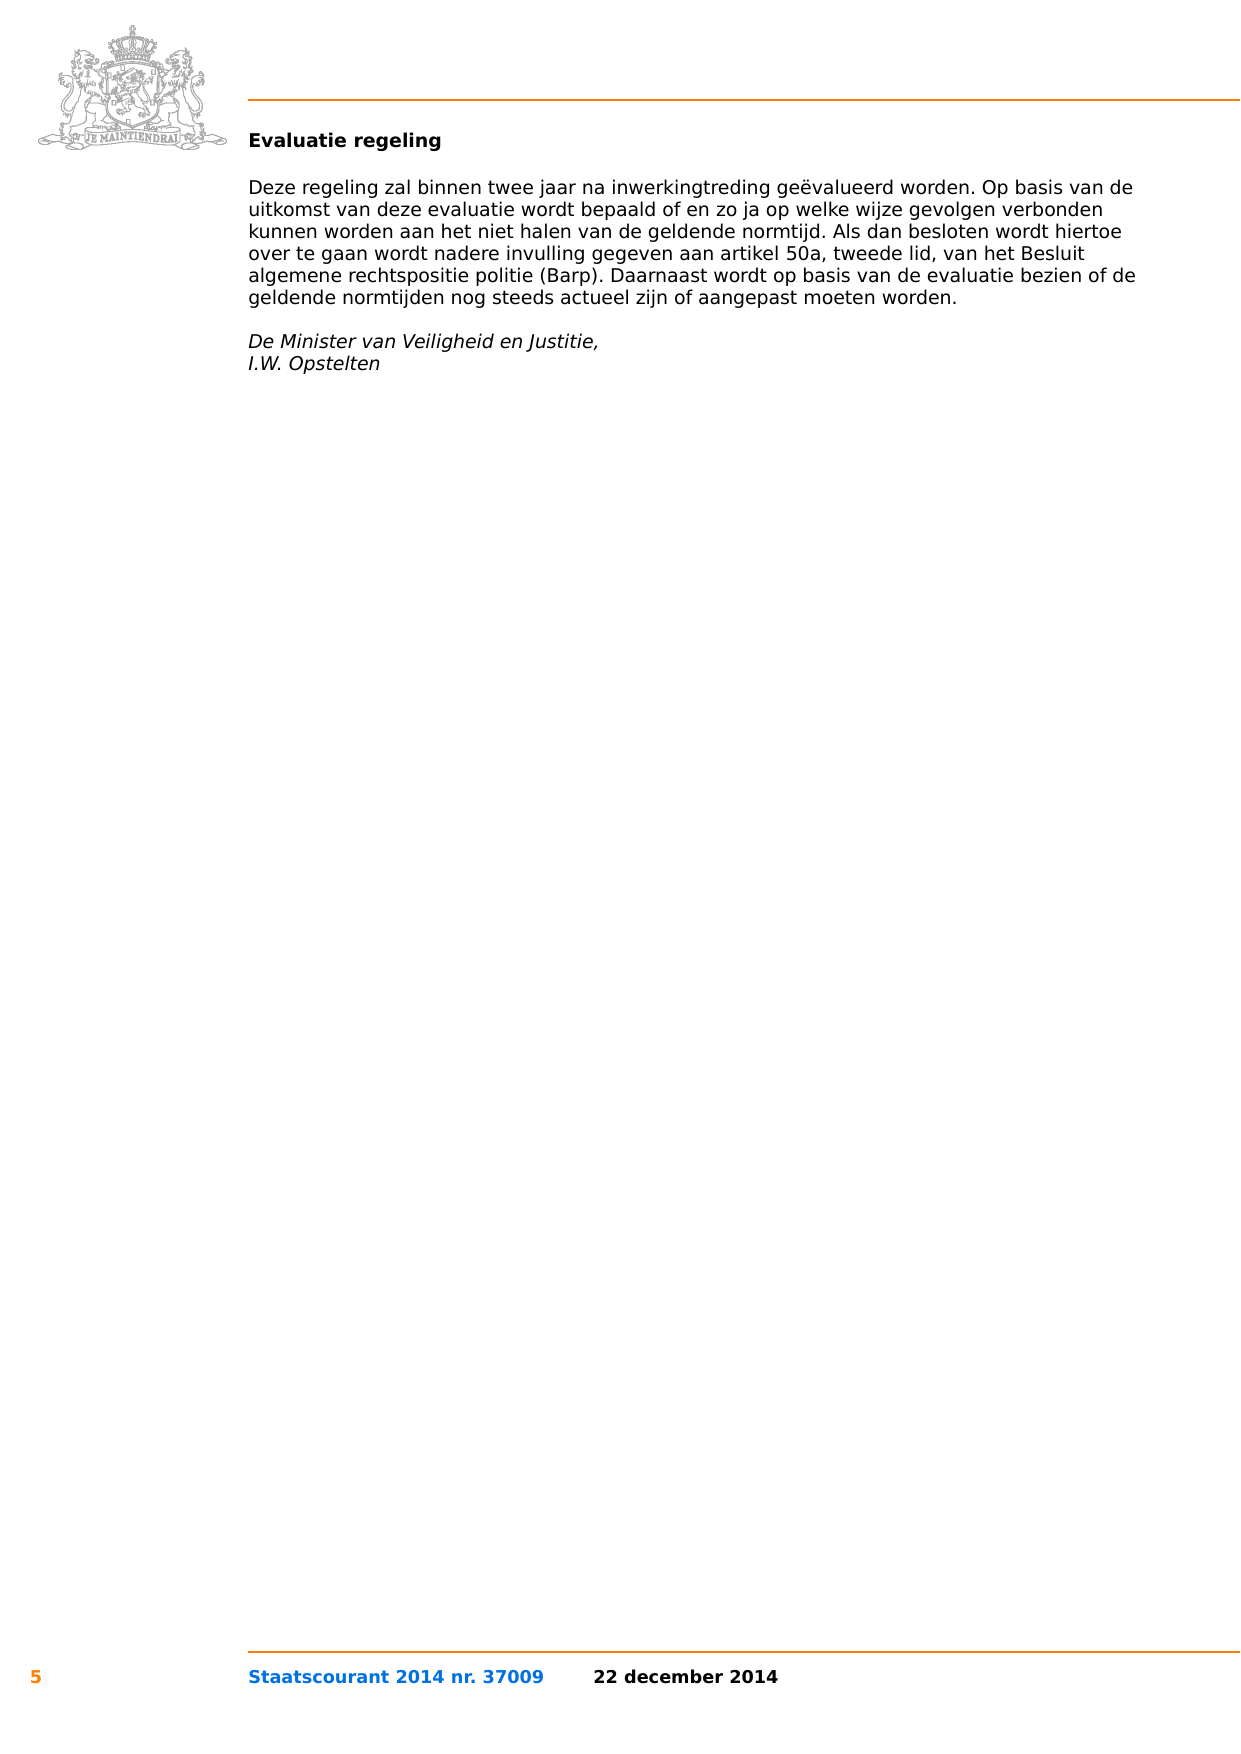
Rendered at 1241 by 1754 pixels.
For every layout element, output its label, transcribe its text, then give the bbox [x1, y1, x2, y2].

text Deze regeling zal binnen twee jaar na inwerkingtreding geëvalueerd worden. Op basis van de uitkomst van deze evaluatie wordt bepaald of en zo ja op welke wijze gevolgen verbonden kunnen worden aan het niet halen van de geldende normtijd. Als dan besloten wordt hiertoe over te gaan wordt nadere invulling gegeven aan artikel 50a, tweede lid, van het Besluit algemene rechtspositie politie (Barp). Daarnaast wordt op basis van de evaluatie bezien of de geldende normtijden nog steeds actueel zijn of aangepast moeten worden. [248, 177, 1163, 309]
subtitle Evaluatie regeling [248, 130, 1163, 152]
picture [38, 25, 227, 150]
text De Minister van Veiligheid en Justitie, I.W. Opstelten [248, 331, 1163, 374]
